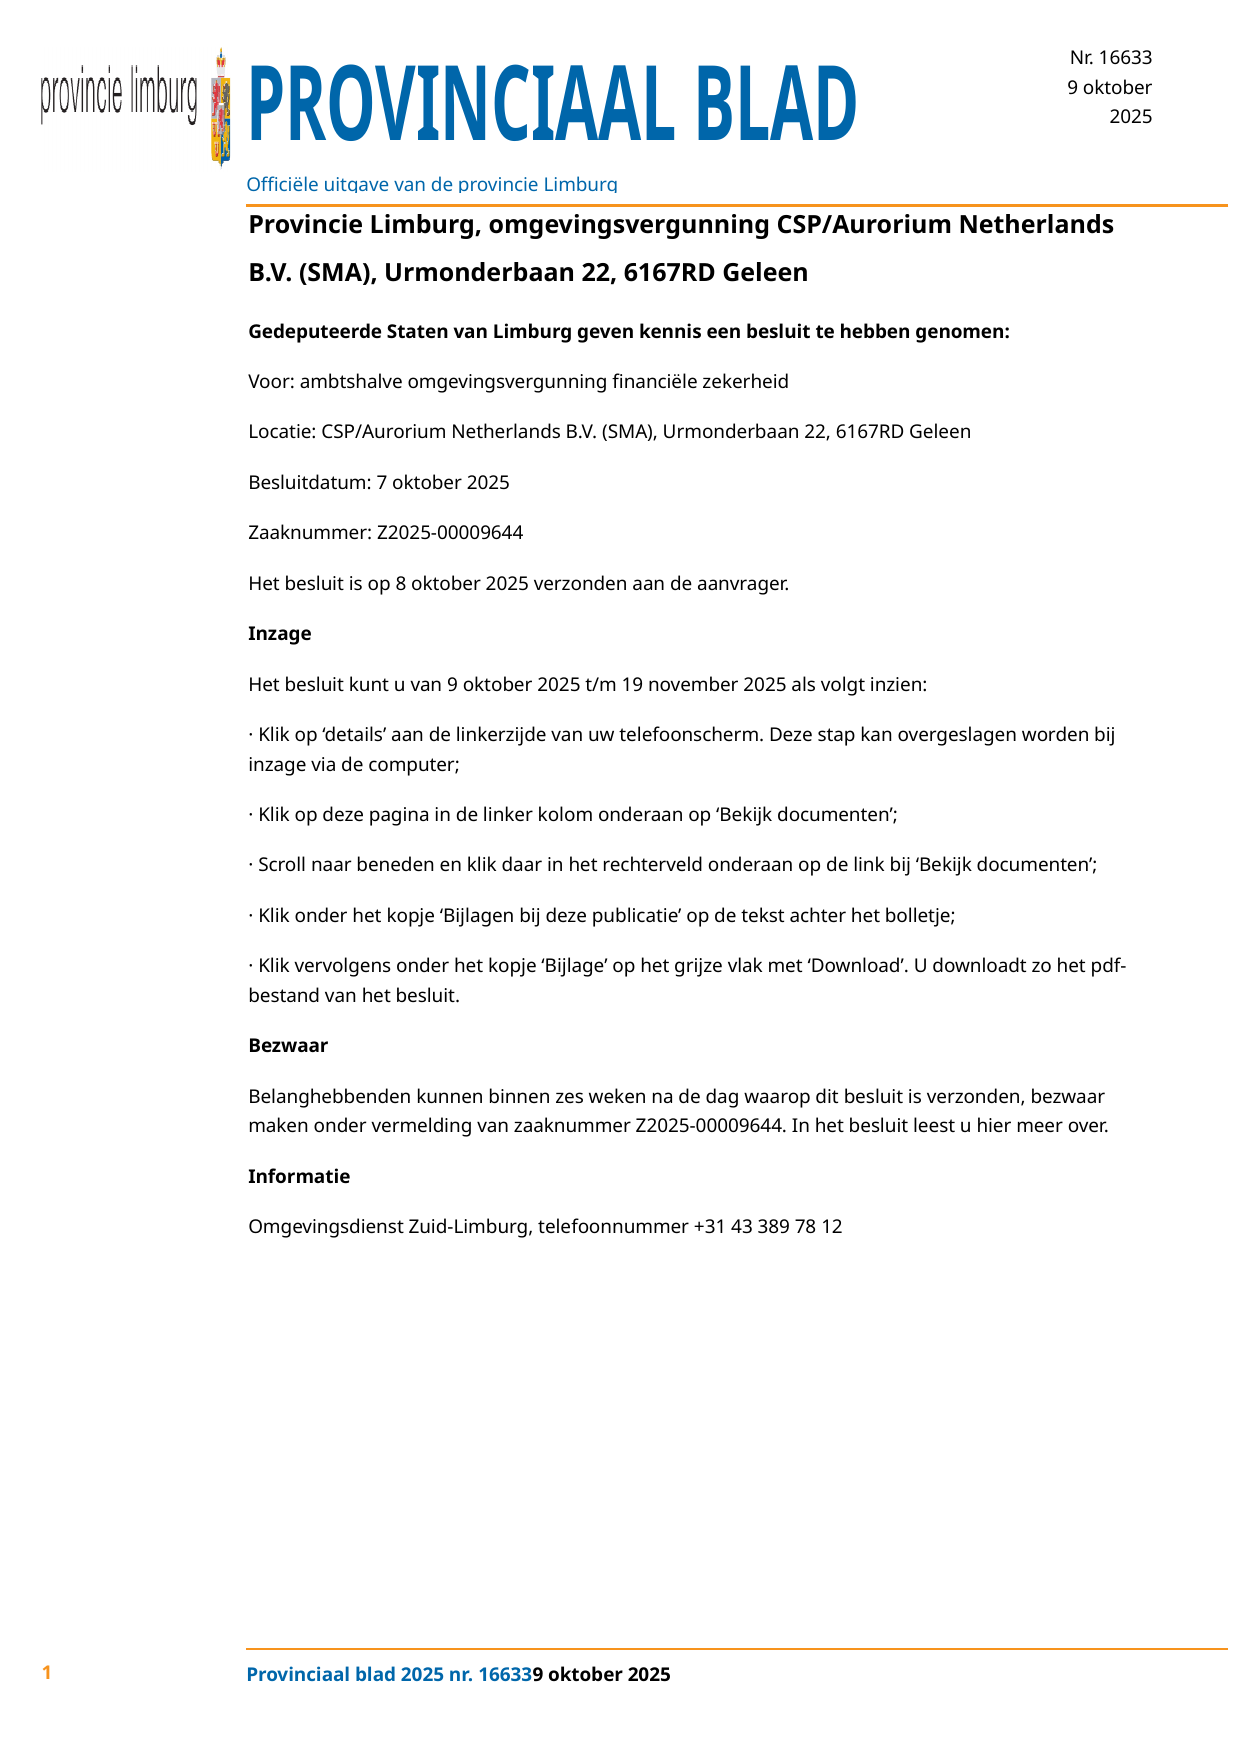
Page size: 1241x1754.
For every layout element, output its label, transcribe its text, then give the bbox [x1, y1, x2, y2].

text Omgevingsdienst Zuid-Limburg, telefoonnummer +31 43 389 78 12 [248, 1213, 1152, 1239]
text · Scroll naar beneden en klik daar in het rechterveld onderaan op de link bij ‘Bekijk documenten’; [248, 852, 1152, 877]
text Belanghebbenden kunnen binnen zes weken na de dag waarop dit besluit is verzonden, bezwaar maken onder vermelding van zaaknummer Z2025-00009644. In het besluit leest u hier meer over. [248, 1083, 1152, 1138]
picture [41, 47, 231, 172]
text Gedeputeerde Staten van Limburg geven kennis een besluit te hebben genomen: [248, 318, 1152, 344]
text Inzage [248, 620, 1152, 646]
text · Klik onder het kopje ‘Bijlagen bij deze publicatie’ op de tekst achter het bolletje; [248, 902, 1152, 928]
text Provincie Limburg, omgevingsvergunning CSP/Aurorium Netherlands B.V. (SMA), Urmonderbaan 22, 6167RD Geleen [248, 207, 1152, 288]
text Het besluit is op 8 oktober 2025 verzonden aan de aanvrager. [248, 570, 1152, 596]
text Locatie: CSP/Aurorium Netherlands B.V. (SMA), Urmonderbaan 22, 6167RD Geleen [248, 419, 1152, 444]
text Bezwaar [248, 1032, 1152, 1058]
text · Klik vervolgens onder het kopje ‘Bijlage’ op het grijze vlak met ‘Download’. U downloadt zo het pdf-bestand van het besluit. [248, 952, 1152, 1008]
text · Klik op ‘details’ aan de linkerzijde van uw telefoonscherm. Deze stap kan overgeslagen worden bij inzage via de computer; [248, 721, 1152, 777]
text Informatie [248, 1163, 1152, 1189]
text Voor: ambtshalve omgevingsvergunning financiële zekerheid [248, 368, 1152, 394]
text Zaaknummer: Z2025-00009644 [248, 519, 1152, 545]
text Het besluit kunt u van 9 oktober 2025 t/m 19 november 2025 als volgt inzien: [248, 671, 1152, 697]
text · Klik op deze pagina in de linker kolom onderaan op ‘Bekijk documenten’; [248, 801, 1152, 827]
text Besluitdatum: 7 oktober 2025 [248, 469, 1152, 495]
